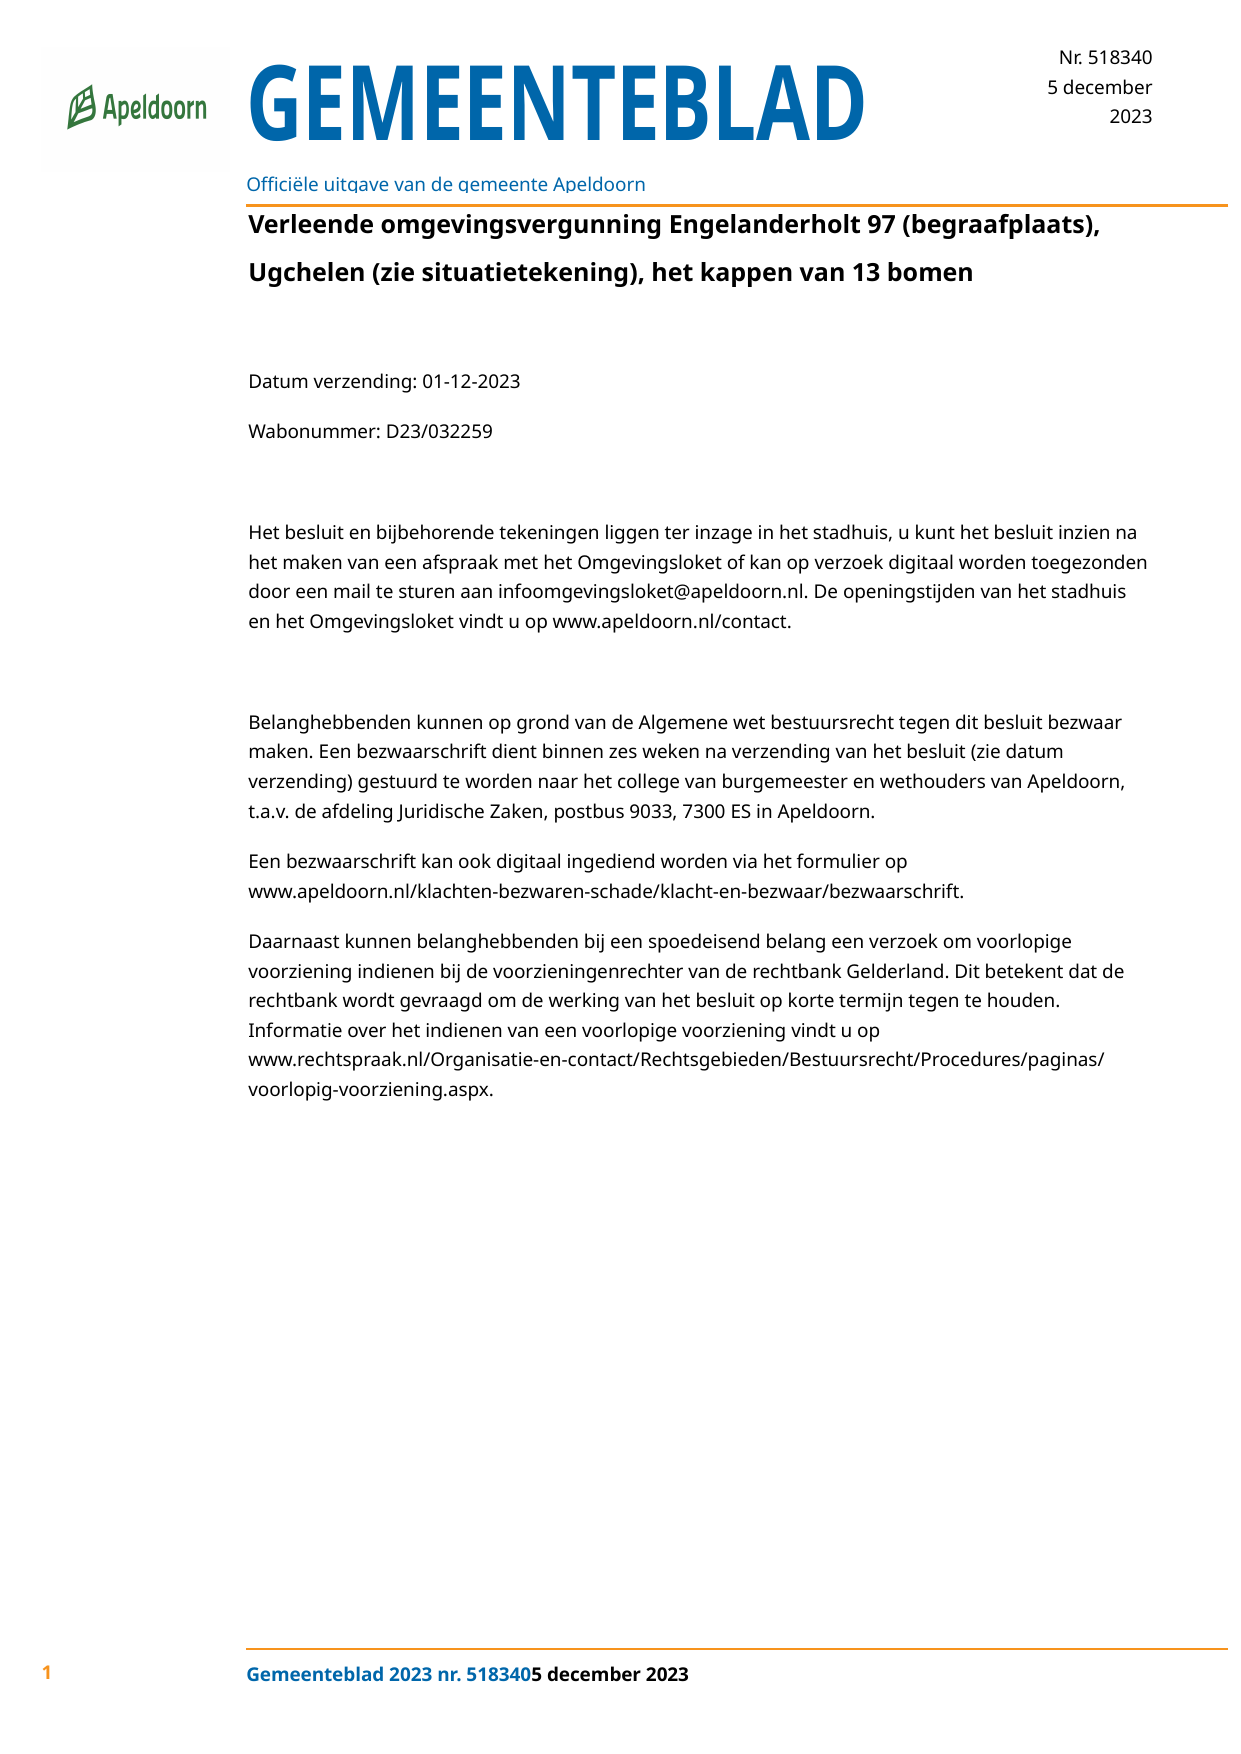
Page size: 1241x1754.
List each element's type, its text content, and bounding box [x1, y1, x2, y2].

text Verleende omgevingsvergunning Engelanderholt 97 (begraafplaats), Ugchelen (zie situatietekening), het kappen van 13 bomen [248, 207, 1152, 288]
text Datum verzending: 01-12-2023 [248, 368, 1152, 394]
text Het besluit en bijbehorende tekeningen liggen ter inzage in het stadhuis, u kunt het besluit inzien na het maken van een afspraak met het Omgevingsloket of kan op verzoek digitaal worden toegezonden door een mail te sturen aan infoomgevingsloket@apeldoorn.nl. De openingstijden van het stadhuis en het Omgevingsloket vindt u op www.apeldoorn.nl/contact. [248, 519, 1152, 634]
text Wabonummer: D23/032259 [248, 419, 1152, 444]
text Een bezwaarschrift kan ook digitaal ingediend worden via het formulier op www.apeldoorn.nl/klachten-bezwaren-schade/klacht-en-bezwaar/bezwaarschrift. [248, 848, 1152, 904]
picture [41, 47, 231, 172]
text Daarnaast kunnen belanghebbenden bij een spoedeisend belang een verzoek om voorlopige voorziening indienen bij de voorzieningenrechter van de rechtbank Gelderland. Dit betekent dat de rechtbank wordt gevraagd om de werking van het besluit op korte termijn tegen te houden. Informatie over het indienen van een voorlopige voorziening vindt u op www.rechtspraak.nl/Organisatie-en-contact/Rechtsgebieden/Bestuursrecht/Procedures/paginas/voorlopig-voorziening.aspx. [248, 928, 1152, 1102]
text Belanghebbenden kunnen op grond van de Algemene wet bestuursrecht tegen dit besluit bezwaar maken. Een bezwaarschrift dient binnen zes weken na verzending van het besluit (zie datum verzending) gestuurd te worden naar het college van burgemeester en wethouders van Apeldoorn, t.a.v. de afdeling Juridische Zaken, postbus 9033, 7300 ES in Apeldoorn. [248, 709, 1152, 824]
